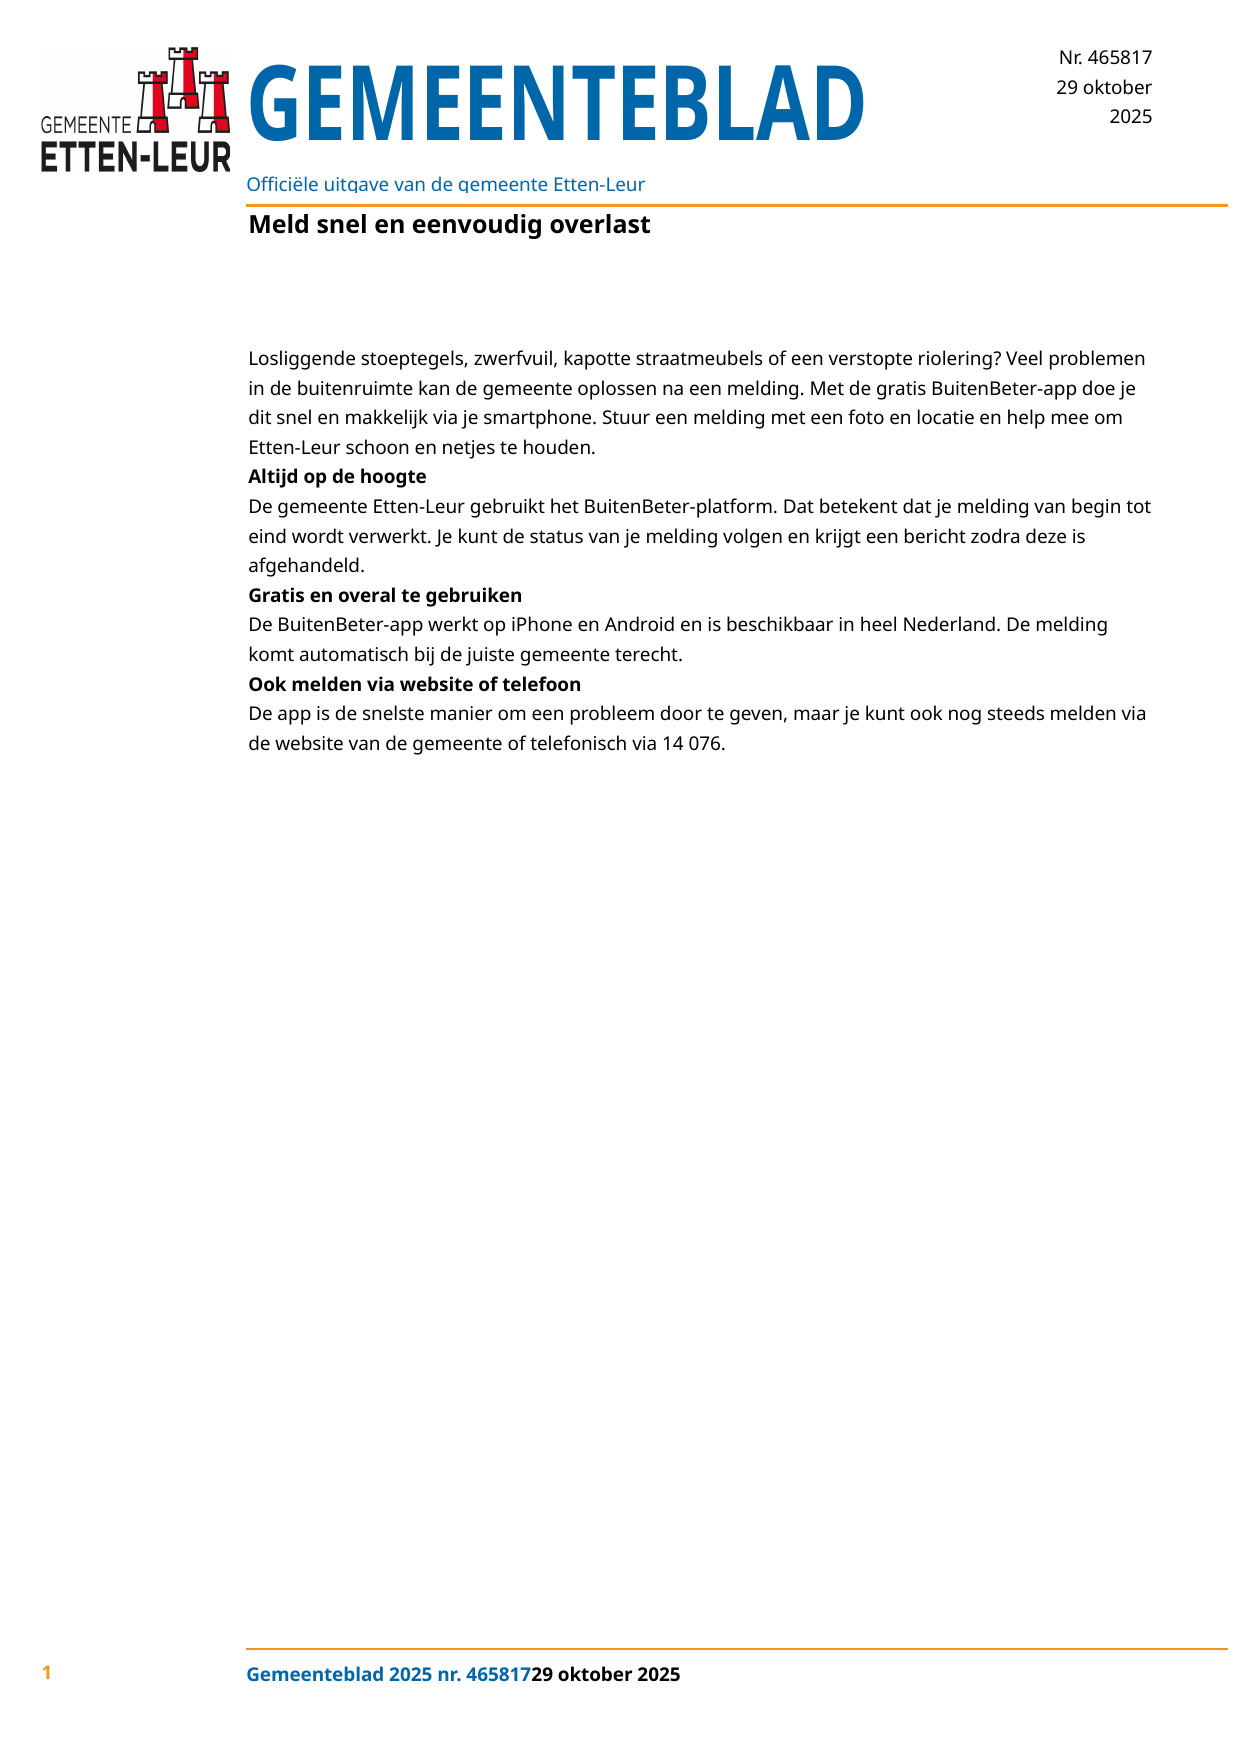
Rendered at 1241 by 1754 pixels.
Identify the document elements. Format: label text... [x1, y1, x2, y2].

text Gratis en overal te gebruiken [248, 582, 1152, 608]
text De app is de snelste manier om een probleem door te geven, maar je kunt ook nog steeds melden via de website van de gemeente of telefonisch via 14 076. [248, 700, 1152, 756]
text De gemeente Etten-Leur gebruikt het BuitenBeter-platform. Dat betekent dat je melding van begin tot eind wordt verwerkt. Je kunt de status van je melding volgen en krijgt een bericht zodra deze is afgehandeld. [248, 493, 1152, 578]
text Losliggende stoeptegels, zwerfvuil, kapotte straatmeubels of een verstopte riolering? Veel problemen in de buitenruimte kan de gemeente oplossen na een melding. Met de gratis BuitenBeter-app doe je dit snel en makkelijk via je smartphone. Stuur een melding met een foto en locatie en help mee om Etten-Leur schoon en netjes te houden. [248, 345, 1152, 460]
text De BuitenBeter-app werkt op iPhone en Android en is beschikbaar in heel Nederland. De melding komt automatisch bij de juiste gemeente terecht. [248, 612, 1152, 667]
text Ook melden via website of telefoon [248, 671, 1152, 696]
text Altijd op de hoogte [248, 464, 1152, 489]
picture [41, 47, 231, 172]
text Meld snel en eenvoudig overlast [248, 207, 1152, 241]
